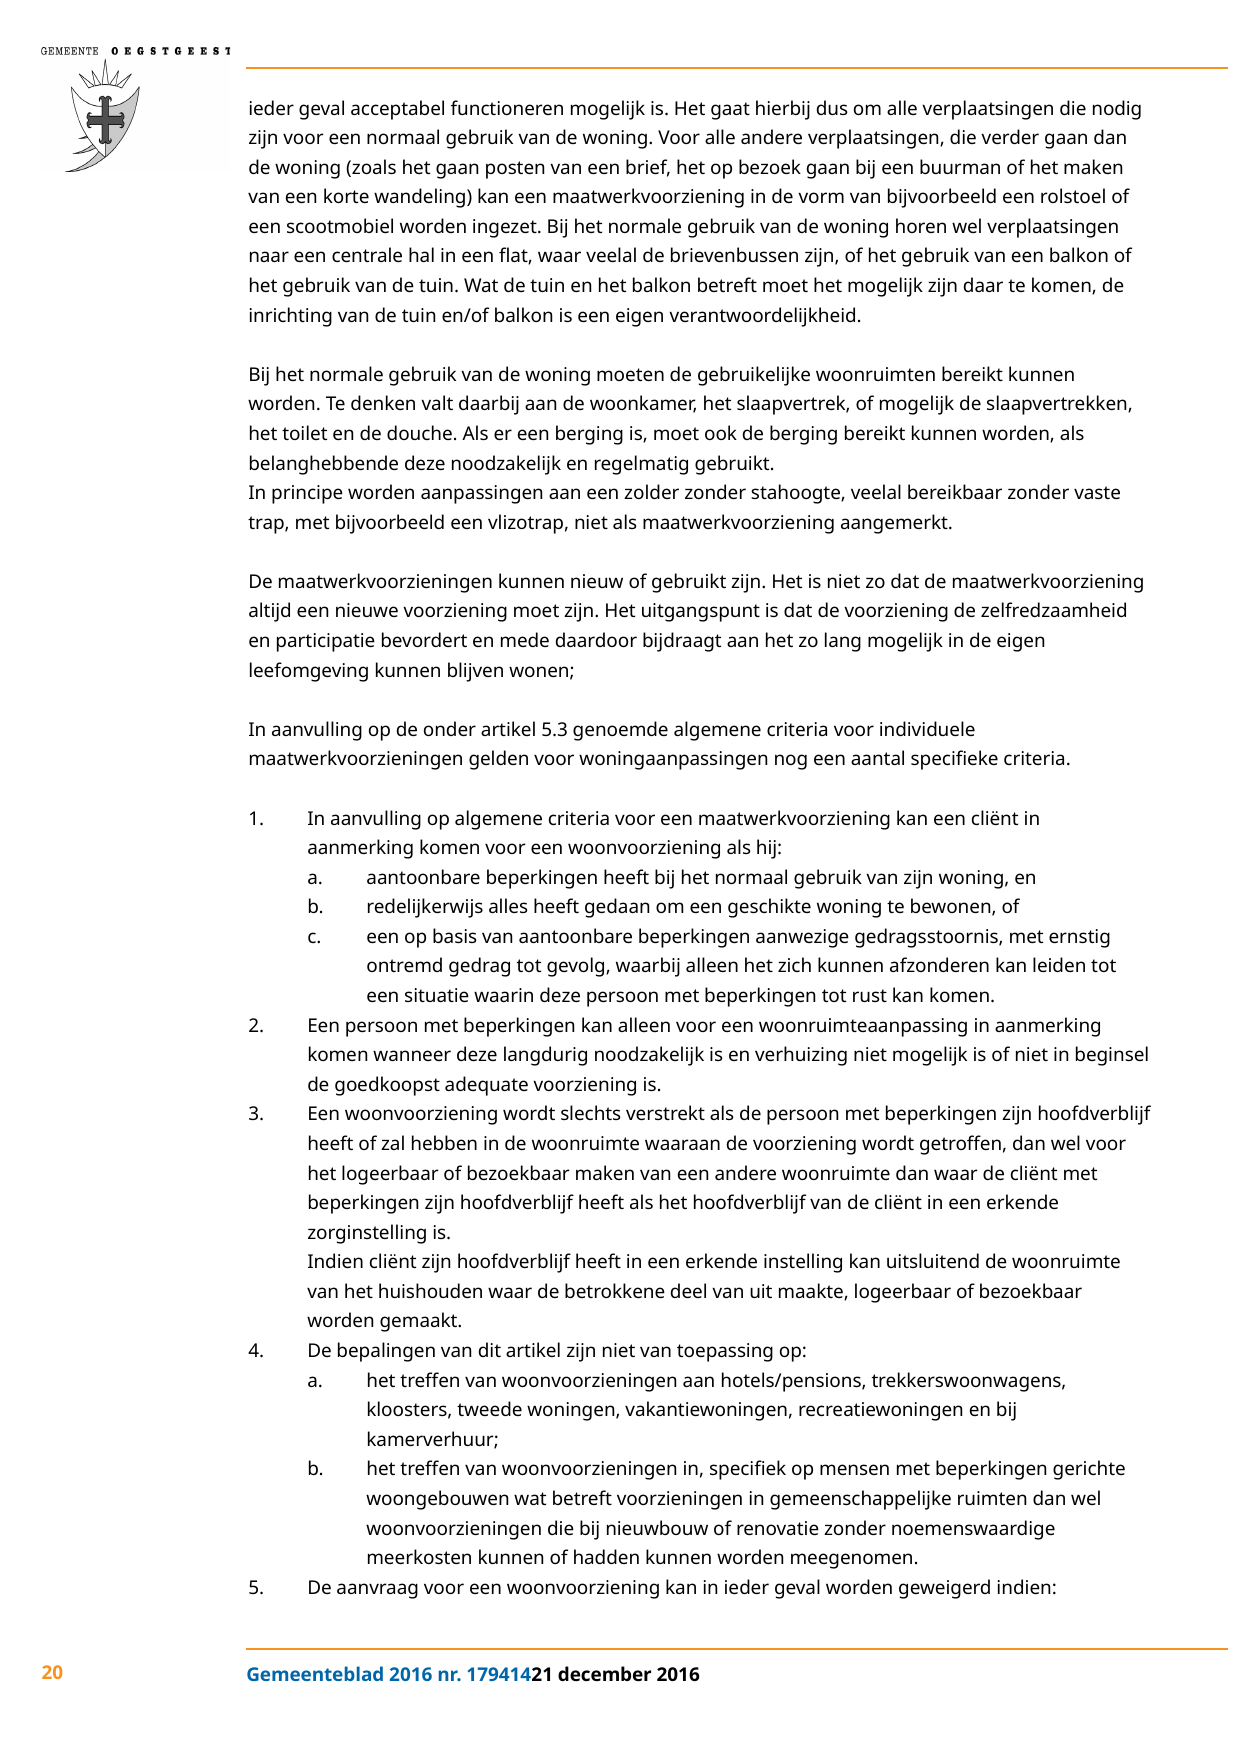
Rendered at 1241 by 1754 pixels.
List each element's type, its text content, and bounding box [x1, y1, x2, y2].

text De maatwerkvoorzieningen kunnen nieuw of gebruikt zijn. Het is niet zo dat de maatwerkvoorziening altijd een nieuwe voorziening moet zijn. Het uitgangspunt is dat de voorziening de zelfredzaamheid en participatie bevordert en mede daardoor bijdraagt aan het zo lang mogelijk in de eigen leefomgeving kunnen blijven wonen; [248, 568, 1152, 683]
list redelijkerwijs alles heeft gedaan om een geschikte woning te bewonen, of [307, 893, 1152, 919]
list De aanvraag voor een woonvoorziening kan in ieder geval worden geweigerd indien: [248, 1574, 1152, 1600]
list De bepalingen van dit artikel zijn niet van toepassing op: [248, 1337, 1152, 1363]
list In aanvulling op algemene criteria voor een maatwerkvoorziening kan een cliënt in aanmerking komen voor een woonvoorziening als hij: [248, 805, 1152, 860]
list Indien cliënt zijn hoofdverblijf heeft in een erkende instelling kan uitsluitend de woonruimte van het huishouden waar de betrokkene deel van uit maakte, logeerbaar of bezoekbaar worden gemaakt. [248, 1248, 1152, 1333]
text In aanvulling op de onder artikel 5.3 genoemde algemene criteria voor individuele maatwerkvoorzieningen gelden voor woningaanpassingen nog een aantal specifieke criteria. [248, 716, 1152, 771]
list Een woonvoorziening wordt slechts verstrekt als de persoon met beperkingen zijn hoofdverblijf heeft of zal hebben in de woonruimte waaraan de voorziening wordt getroffen, dan wel voor het logeerbaar of bezoekbaar maken van een andere woonruimte dan waar de cliënt met beperkingen zijn hoofdverblijf heeft als het hoofdverblijf van de cliënt in een erkende zorginstelling is. [248, 1101, 1152, 1245]
text Bij het normale gebruik van de woning moeten de gebruikelijke woonruimten bereikt kunnen worden. Te denken valt daarbij aan de woonkamer, het slaapvertrek, of mogelijk de slaapvertrekken, het toilet en de douche. Als er een berging is, moet ook de berging bereikt kunnen worden, als belanghebbende deze noodzakelijk en regelmatig gebruikt. [248, 361, 1152, 476]
text ieder geval acceptabel functioneren mogelijk is. Het gaat hierbij dus om alle verplaatsingen die nodig zijn voor een normaal gebruik van de woning. Voor alle andere verplaatsingen, die verder gaan dan de woning (zoals het gaan posten van een brief, het op bezoek gaan bij een buurman of het maken van een korte wandeling) kan een maatwerkvoorziening in de vorm van bijvoorbeeld een rolstoel of een scootmobiel worden ingezet. Bij het normale gebruik van de woning horen wel verplaatsingen naar een centrale hal in een flat, waar veelal de brievenbussen zijn, of het gebruik van een balkon of het gebruik van de tuin. Wat de tuin en het balkon betreft moet het mogelijk zijn daar te komen, de inrichting van de tuin en/of balkon is een eigen verantwoordelijkheid. [248, 95, 1152, 328]
list Een persoon met beperkingen kan alleen voor een woonruimteaanpassing in aanmerking komen wanneer deze langdurig noodzakelijk is en verhuizing niet mogelijk is of niet in beginsel de goedkoopst adequate voorziening is. [248, 1012, 1152, 1097]
list aantoonbare beperkingen heeft bij het normaal gebruik van zijn woning, en [307, 864, 1152, 890]
list het treffen van woonvoorzieningen aan hotels/pensions, trekkerswoonwagens, kloosters, tweede woningen, vakantiewoningen, recreatiewoningen en bij kamerverhuur; [307, 1367, 1152, 1452]
text In principe worden aanpassingen aan een zolder zonder stahoogte, veelal bereikbaar zonder vaste trap, met bijvoorbeeld een vlizotrap, niet als maatwerkvoorziening aangemerkt. [248, 479, 1152, 535]
picture [41, 47, 231, 172]
list een op basis van aantoonbare beperkingen aanwezige gedragsstoornis, met ernstig ontremd gedrag tot gevolg, waarbij alleen het zich kunnen afzonderen kan leiden tot een situatie waarin deze persoon met beperkingen tot rust kan komen. [307, 923, 1152, 1008]
list het treffen van woonvoorzieningen in, specifiek op mensen met beperkingen gerichte woongebouwen wat betreft voorzieningen in gemeenschappelijke ruimten dan wel woonvoorzieningen die bij nieuwbouw of renovatie zonder noemenswaardige meerkosten kunnen of hadden kunnen worden meegenomen. [307, 1456, 1152, 1570]
